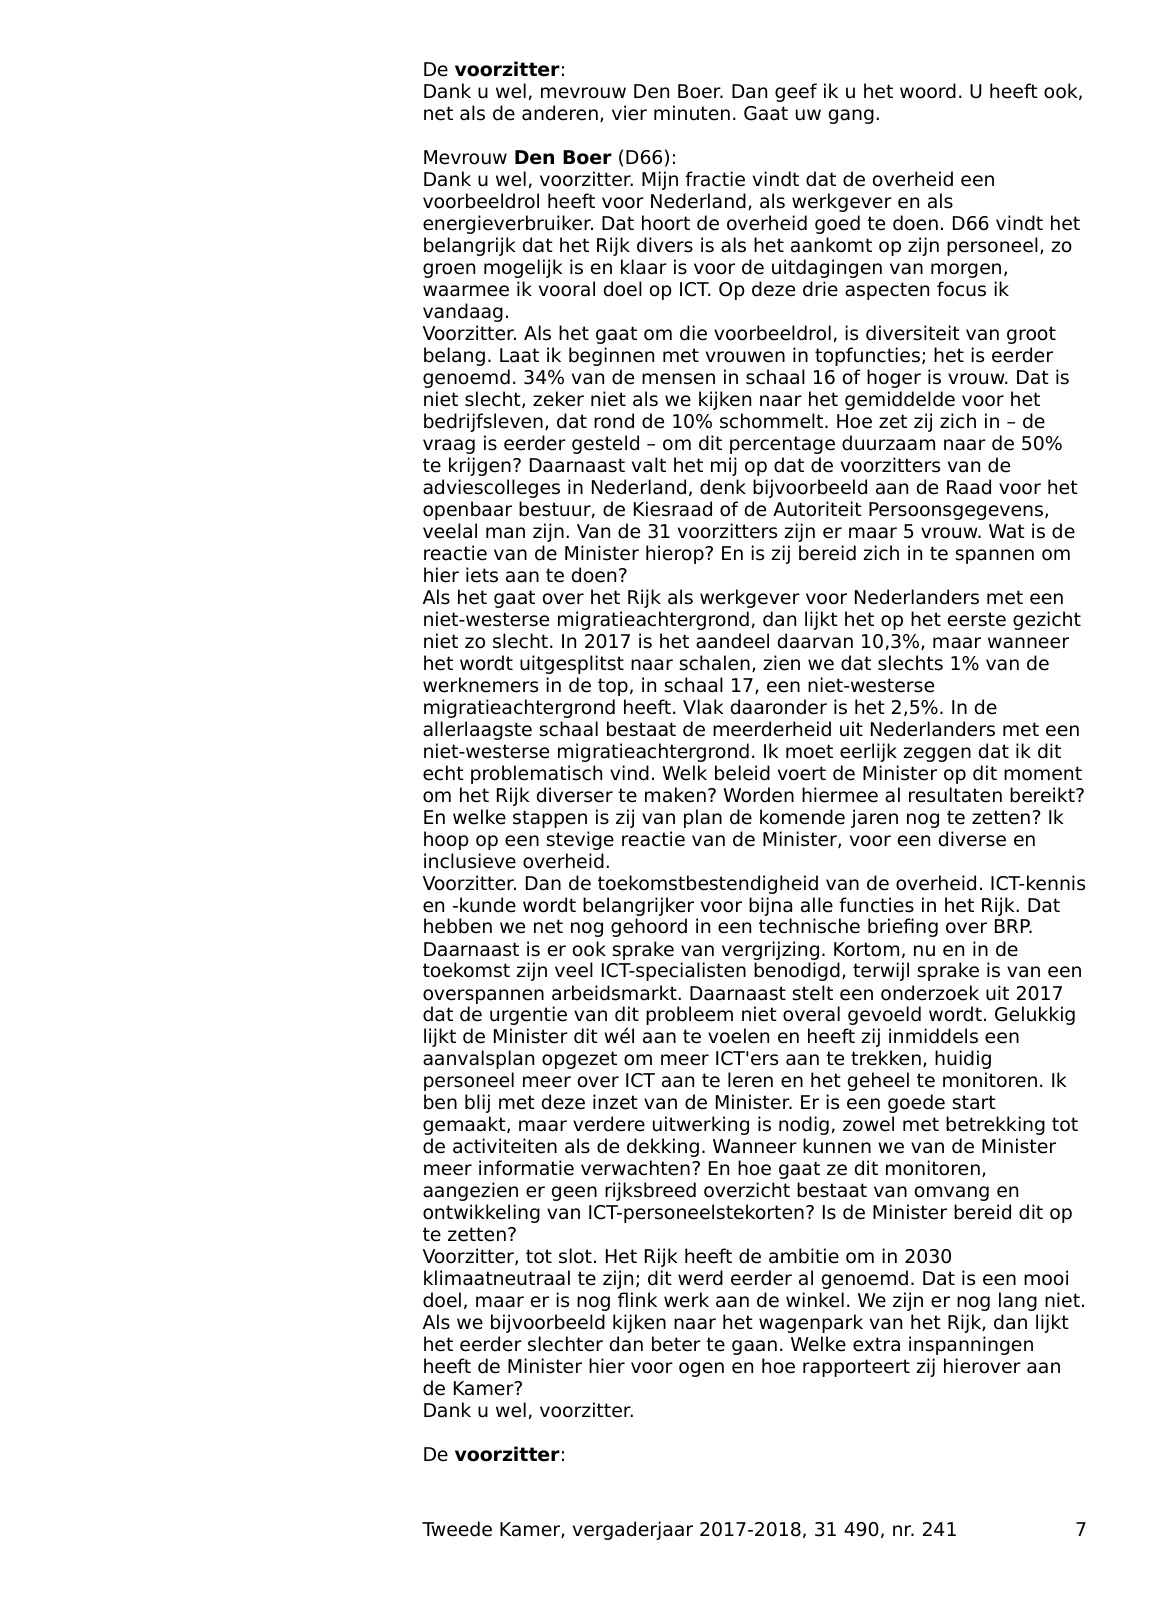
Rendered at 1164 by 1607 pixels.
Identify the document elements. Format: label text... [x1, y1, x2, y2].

text Dank u wel, voorzitter. [422, 1400, 1087, 1422]
text Mevrouw Den Boer (D66): [422, 147, 1087, 169]
text De voorzitter: [422, 1444, 1087, 1466]
text Voorzitter. Als het gaat om die voorbeeldrol, is diversiteit van groot belang. Laat ik beginnen met vrouwen in topfuncties; het is eerder genoemd. 34% van de mensen in schaal 16 of hoger is vrouw. Dat is niet slecht, zeker niet als we kijken naar het gemiddelde voor het bedrijfsleven, dat rond de 10% schommelt. Hoe zet zij zich in – de vraag is eerder gesteld – om dit percentage duurzaam naar de 50% te krijgen? Daarnaast valt het mij op dat de voorzitters van de adviescolleges in Nederland, denk bijvoorbeeld aan de Raad voor het openbaar bestuur, de Kiesraad of de Autoriteit Persoonsgegevens, veelal man zijn. Van de 31 voorzitters zijn er maar 5 vrouw. Wat is de reactie van de Minister hierop? En is zij bereid zich in te spannen om hier iets aan te doen? [422, 323, 1087, 587]
text Als het gaat over het Rijk als werkgever voor Nederlanders met een niet-westerse migratieachtergrond, dan lijkt het op het eerste gezicht niet zo slecht. In 2017 is het aandeel daarvan 10,3%, maar wanneer het wordt uitgesplitst naar schalen, zien we dat slechts 1% van de werknemers in de top, in schaal 17, een niet-westerse migratieachtergrond heeft. Vlak daaronder is het 2,5%. In de allerlaagste schaal bestaat de meerderheid uit Nederlanders met een niet-westerse migratieachtergrond. Ik moet eerlijk zeggen dat ik dit echt problematisch vind. Welk beleid voert de Minister op dit moment om het Rijk diverser te maken? Worden hiermee al resultaten bereikt? En welke stappen is zij van plan de komende jaren nog te zetten? Ik hoop op een stevige reactie van de Minister, voor een diverse en inclusieve overheid. [422, 587, 1087, 872]
text Dank u wel, voorzitter. Mijn fractie vindt dat de overheid een voorbeeldrol heeft voor Nederland, als werkgever en als energieverbruiker. Dat hoort de overheid goed te doen. D66 vindt het belangrijk dat het Rijk divers is als het aankomt op zijn personeel, zo groen mogelijk is en klaar is voor de uitdagingen van morgen, waarmee ik vooral doel op ICT. Op deze drie aspecten focus ik vandaag. [422, 169, 1087, 323]
text Voorzitter. Dan de toekomstbestendigheid van de overheid. ICT-kennis en -kunde wordt belangrijker voor bijna alle functies in het Rijk. Dat hebben we net nog gehoord in een technische briefing over BRP. Daarnaast is er ook sprake van vergrijzing. Kortom, nu en in de toekomst zijn veel ICT-specialisten benodigd, terwijl sprake is van een overspannen arbeidsmarkt. Daarnaast stelt een onderzoek uit 2017 dat de urgentie van dit probleem niet overal gevoeld wordt. Gelukkig lijkt de Minister dit wél aan te voelen en heeft zij inmiddels een aanvalsplan opgezet om meer ICT'ers aan te trekken, huidig personeel meer over ICT aan te leren en het geheel te monitoren. Ik ben blij met deze inzet van de Minister. Er is een goede start gemaakt, maar verdere uitwerking is nodig, zowel met betrekking tot de activiteiten als de dekking. Wanneer kunnen we van de Minister meer informatie verwachten? En hoe gaat ze dit monitoren, aangezien er geen rijksbreed overzicht bestaat van omvang en ontwikkeling van ICT-personeelstekorten? Is de Minister bereid dit op te zetten? [422, 872, 1087, 1246]
text Voorzitter, tot slot. Het Rijk heeft de ambitie om in 2030 klimaatneutraal te zijn; dit werd eerder al genoemd. Dat is een mooi doel, maar er is nog flink werk aan de winkel. We zijn er nog lang niet. Als we bijvoorbeeld kijken naar het wagenpark van het Rijk, dan lijkt het eerder slechter dan beter te gaan. Welke extra inspanningen heeft de Minister hier voor ogen en hoe rapporteert zij hierover aan de Kamer? [422, 1246, 1087, 1400]
text De voorzitter: [422, 59, 1087, 81]
text Dank u wel, mevrouw Den Boer. Dan geef ik u het woord. U heeft ook, net als de anderen, vier minuten. Gaat uw gang. [422, 81, 1087, 125]
